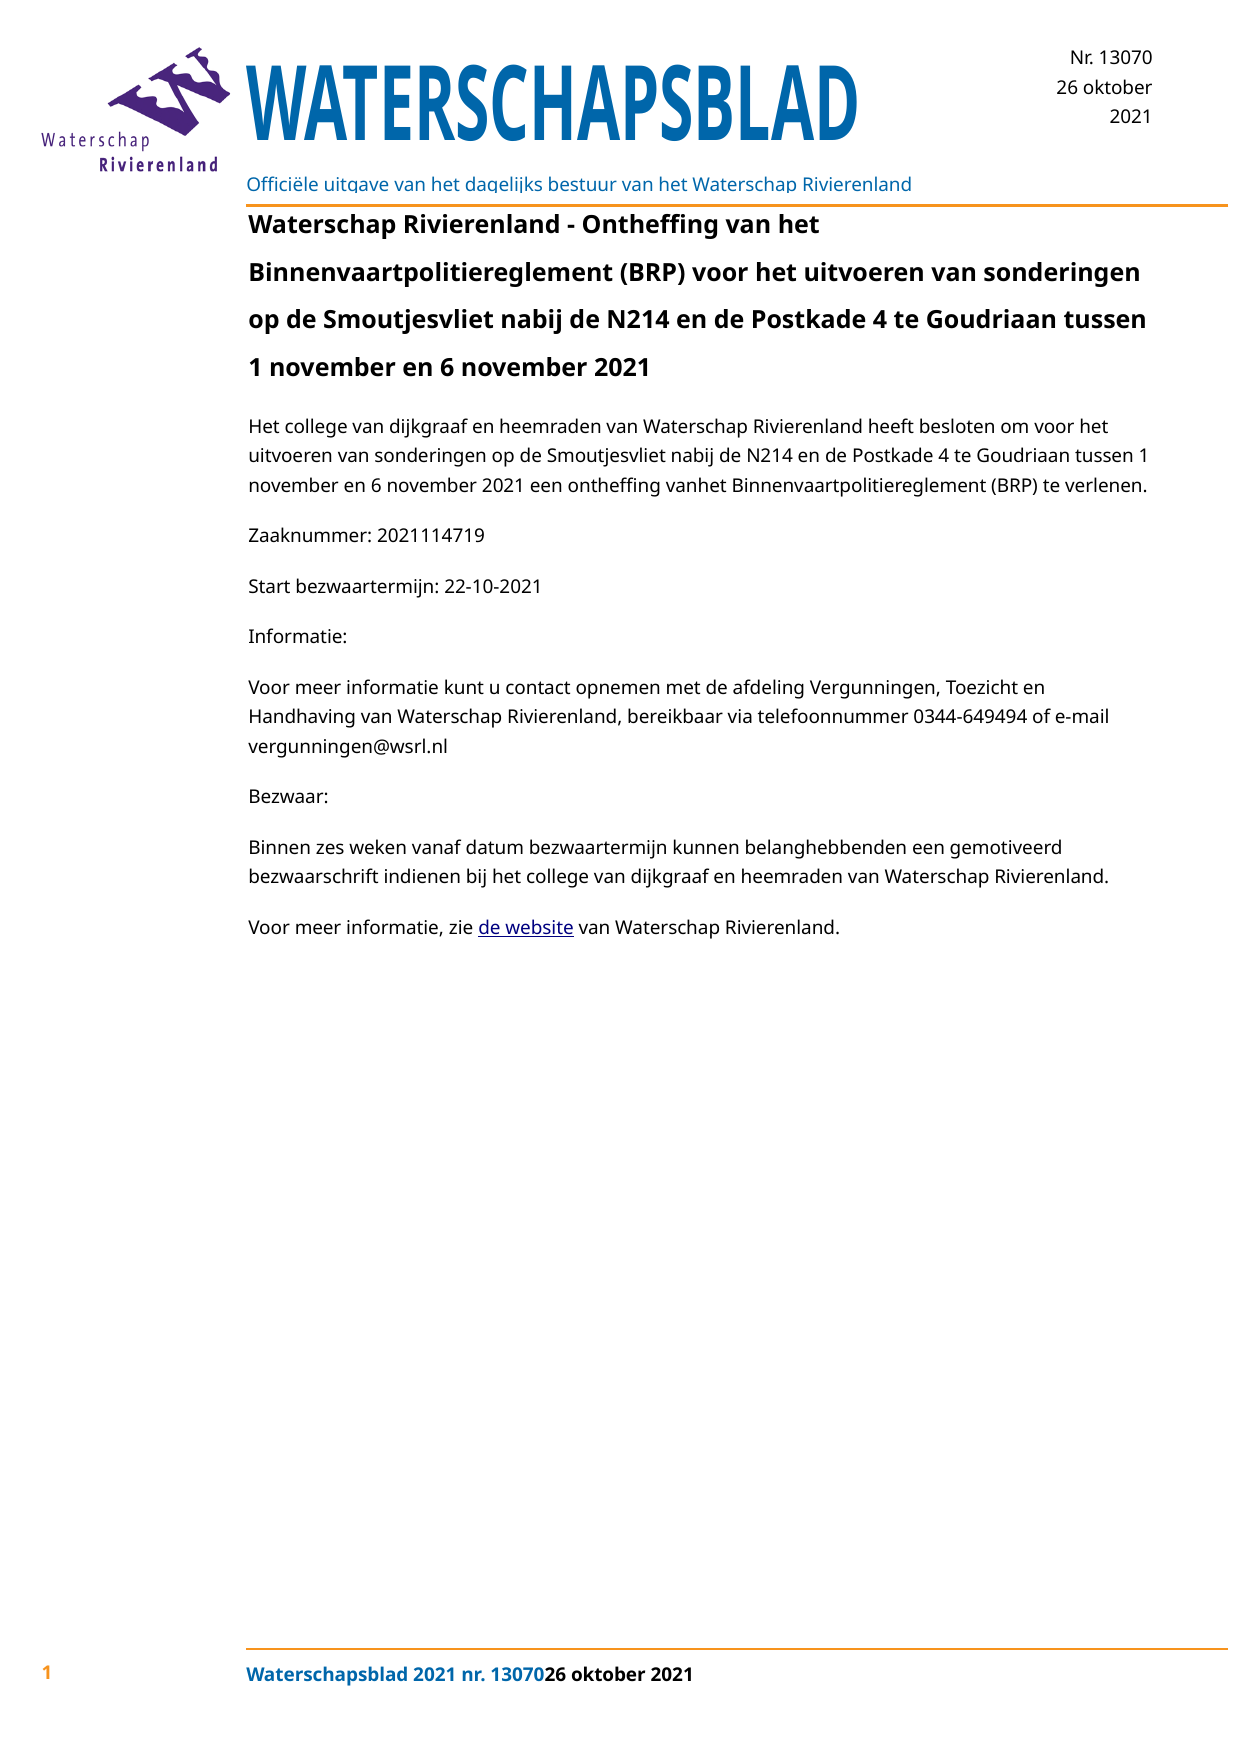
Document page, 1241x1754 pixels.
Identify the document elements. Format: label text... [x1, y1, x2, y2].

text Het college van dijkgraaf en heemraden van Waterschap Rivierenland heeft besloten om voor het uitvoeren van sonderingen op de Smoutjesvliet nabij de N214 en de Postkade 4 te Goudriaan tussen 1 november en 6 november 2021 een ontheffing vanhet Binnenvaartpolitiereglement (BRP) te verlenen. [248, 413, 1152, 498]
text Informatie: [248, 623, 1152, 649]
text Zaaknummer: 2021114719 [248, 523, 1152, 548]
picture [41, 47, 231, 172]
text Waterschap Rivierenland - Ontheffing van het Binnenvaartpolitiereglement (BRP) voor het uitvoeren van sonderingen op de Smoutjesvliet nabij de N214 en de Postkade 4 te Goudriaan tussen 1 november en 6 november 2021 [248, 207, 1152, 384]
text Binnen zes weken vanaf datum bezwaartermijn kunnen belanghebbenden een gemotiveerd bezwaarschrift indienen bij het college van dijkgraaf en heemraden van Waterschap Rivierenland. [248, 834, 1152, 889]
text Voor meer informatie, zie de website van Waterschap Rivierenland. [248, 914, 1152, 940]
text Bezwaar: [248, 783, 1152, 809]
text Voor meer informatie kunt u contact opnemen met de afdeling Vergunningen, Toezicht en Handhaving van Waterschap Rivierenland, bereikbaar via telefoonnummer 0344-649494 of e-mail vergunningen@wsrl.nl [248, 674, 1152, 759]
text Start bezwaartermijn: 22-10-2021 [248, 573, 1152, 599]
